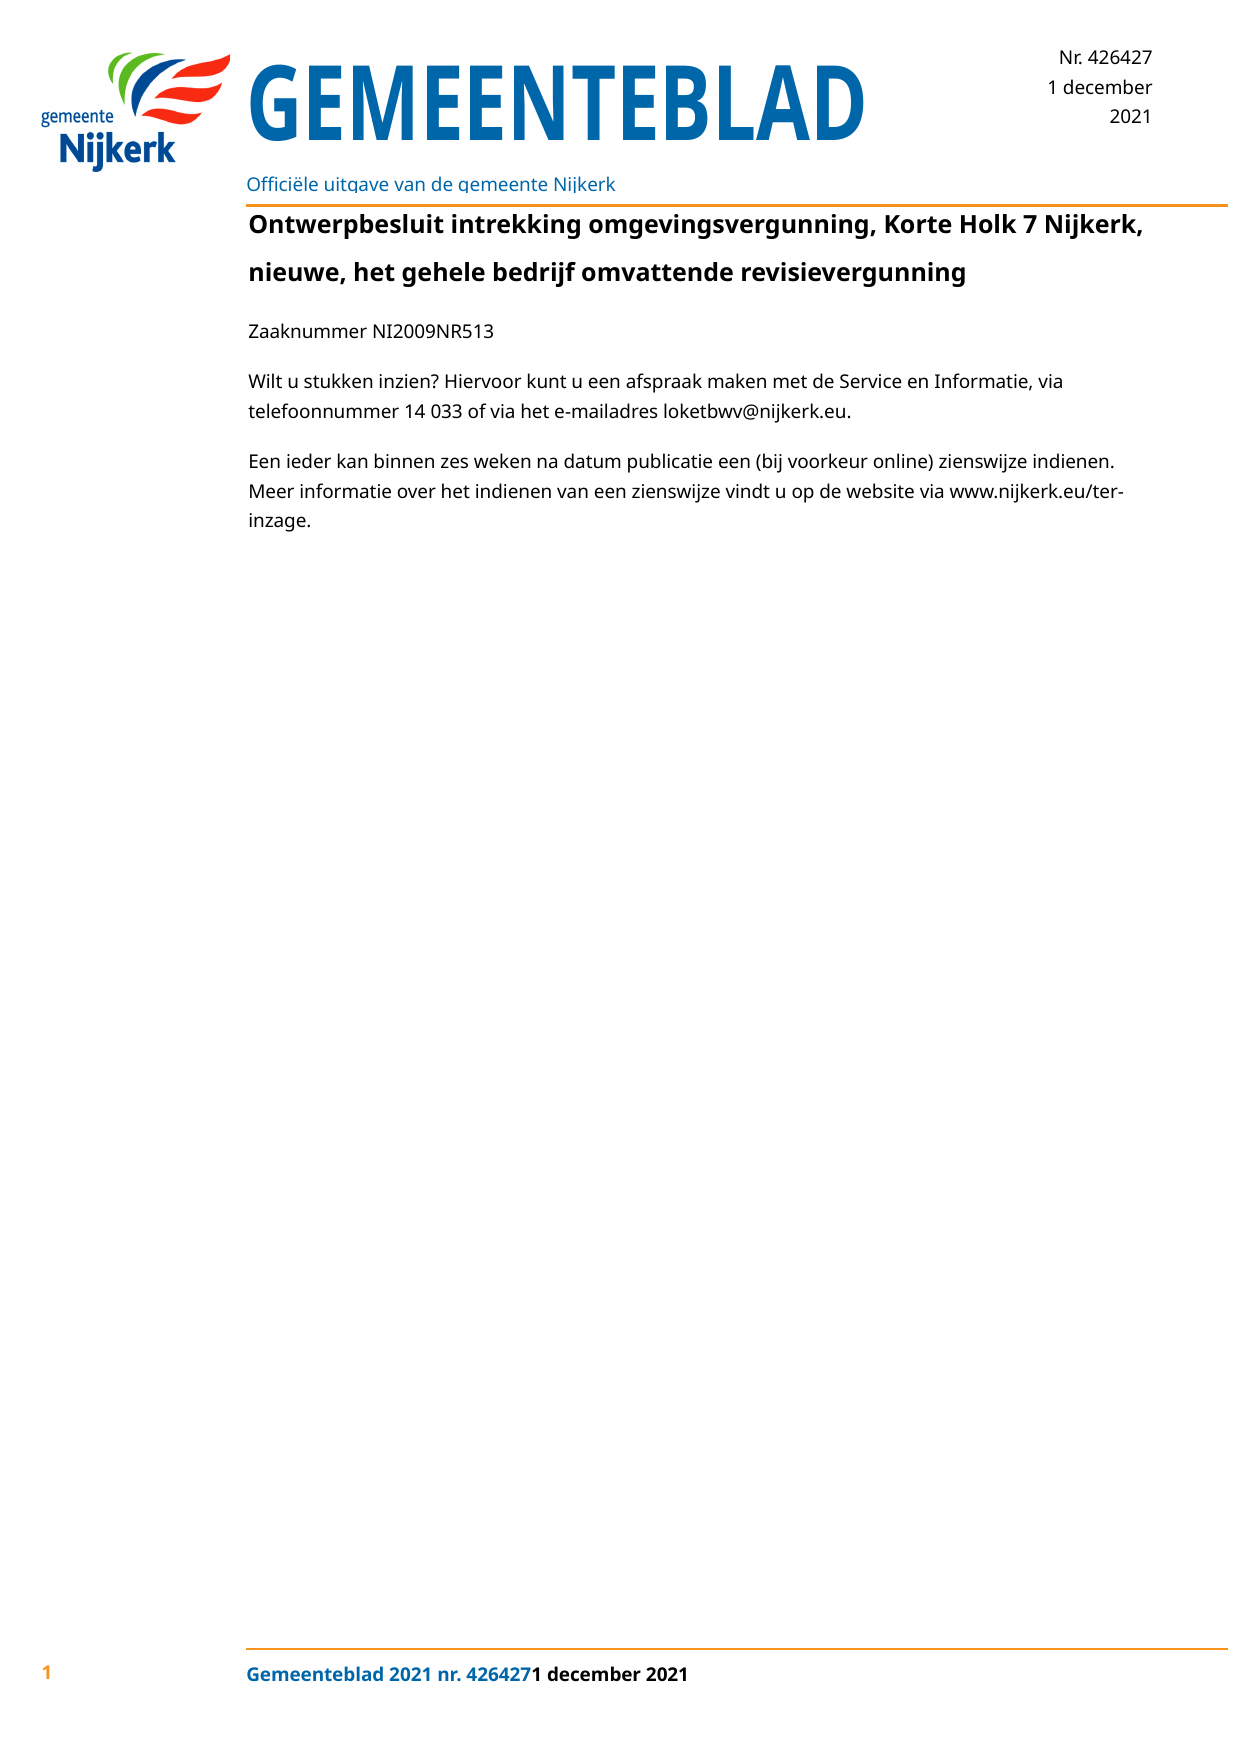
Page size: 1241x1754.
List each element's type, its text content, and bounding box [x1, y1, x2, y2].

text Wilt u stukken inzien? Hiervoor kunt u een afspraak maken met de Service en Informatie, via telefoonnummer 14 033 of via het e-mailadres loketbwv@nijkerk.eu. [248, 368, 1152, 424]
text Een ieder kan binnen zes weken na datum publicatie een (bij voorkeur online) zienswijze indienen. Meer informatie over het indienen van een zienswijze vindt u op de website via www.nijkerk.eu/ter-inzage. [248, 448, 1152, 533]
text Ontwerpbesluit intrekking omgevingsvergunning, Korte Holk 7 Nijkerk, nieuwe, het gehele bedrijf omvattende revisievergunning [248, 207, 1152, 288]
picture [41, 47, 231, 172]
text Zaaknummer NI2009NR513 [248, 318, 1152, 344]
